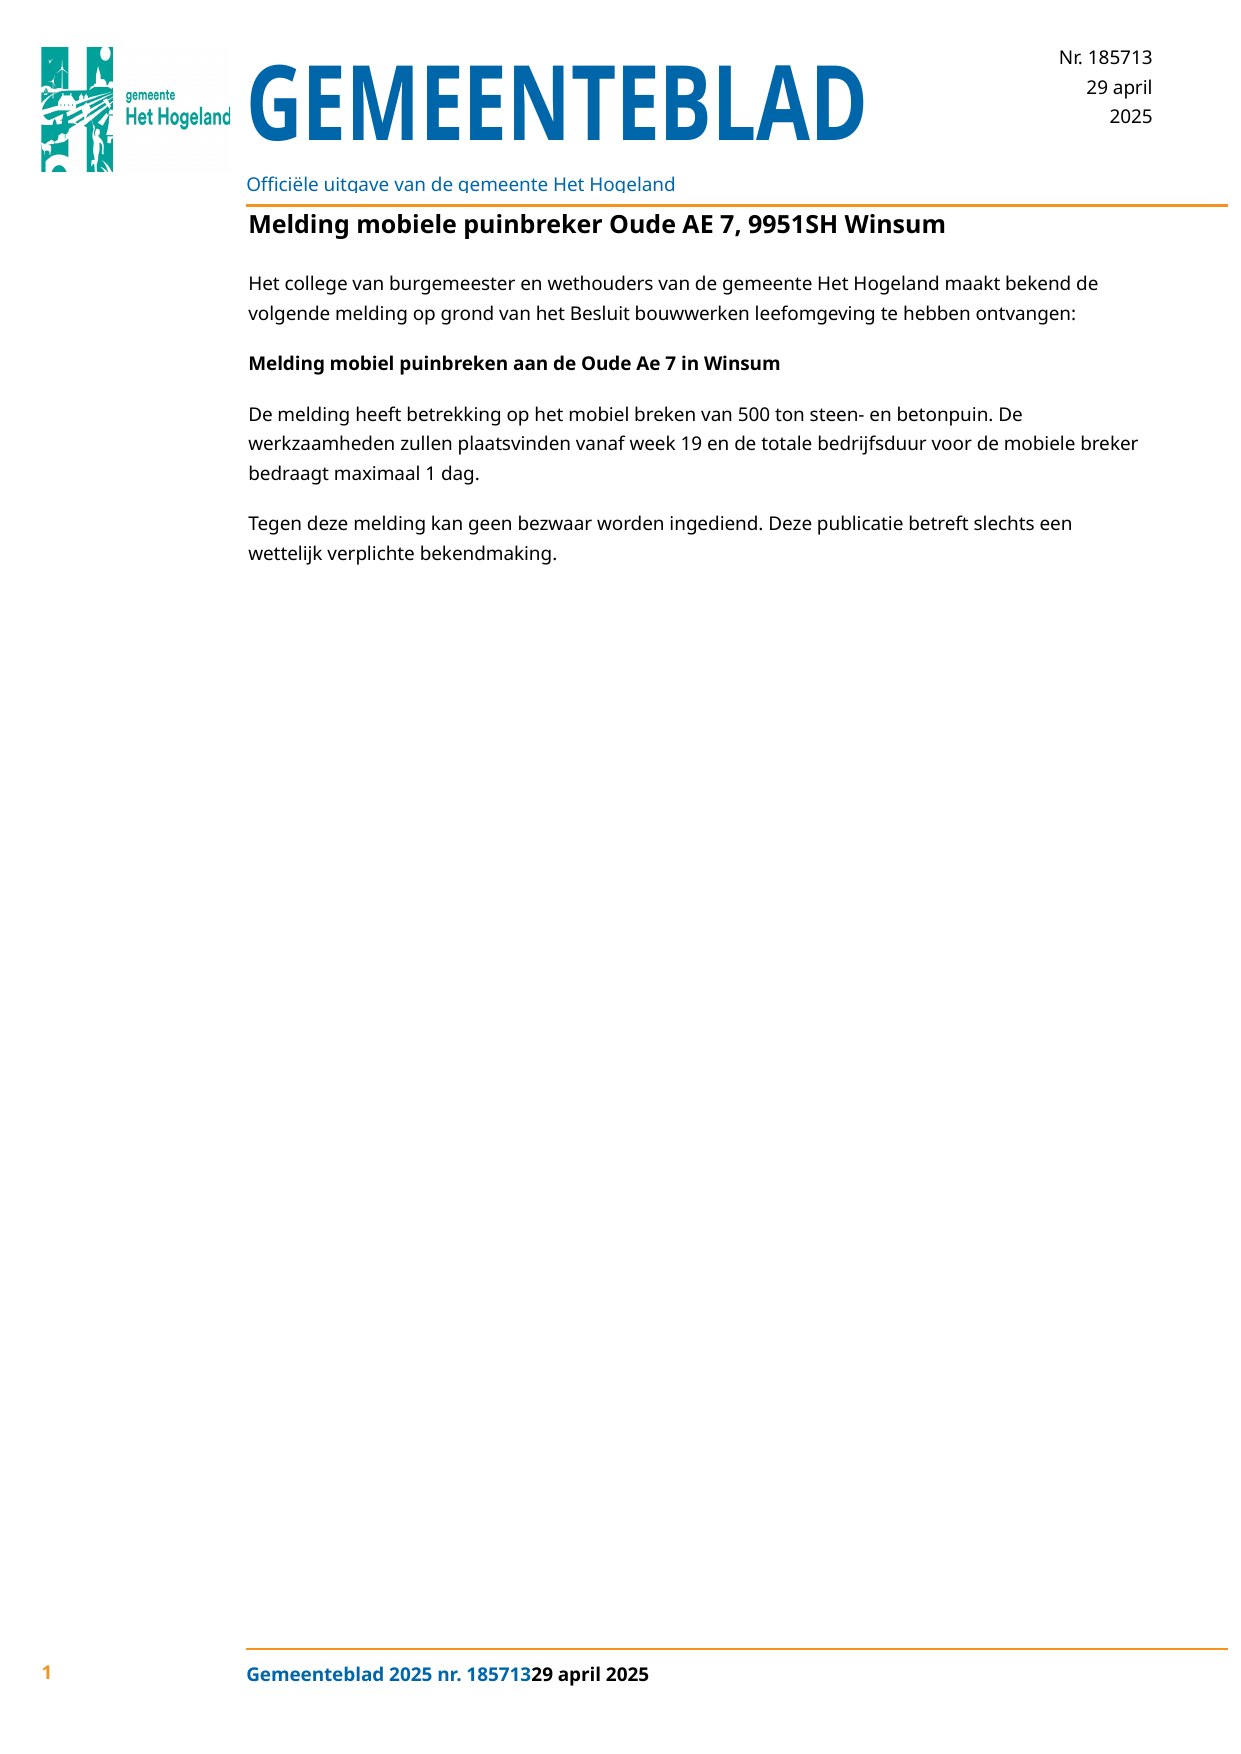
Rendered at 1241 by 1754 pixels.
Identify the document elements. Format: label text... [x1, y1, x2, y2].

text Melding mobiele puinbreker Oude AE 7, 9951SH Winsum [248, 207, 1152, 241]
picture [41, 47, 231, 172]
text Tegen deze melding kan geen bezwaar worden ingediend. Deze publicatie betreft slechts een wettelijk verplichte bekendmaking. [248, 510, 1152, 566]
text Melding mobiel puinbreken aan de Oude Ae 7 in Winsum [248, 350, 1152, 376]
text Het college van burgemeester en wethouders van de gemeente Het Hogeland maakt bekend de volgende melding op grond van het Besluit bouwwerken leefomgeving te hebben ontvangen: [248, 270, 1152, 326]
text De melding heeft betrekking op het mobiel breken van 500 ton steen- en betonpuin. De werkzaamheden zullen plaatsvinden vanaf week 19 en de totale bedrijfsduur voor de mobiele breker bedraagt maximaal 1 dag. [248, 401, 1152, 486]
